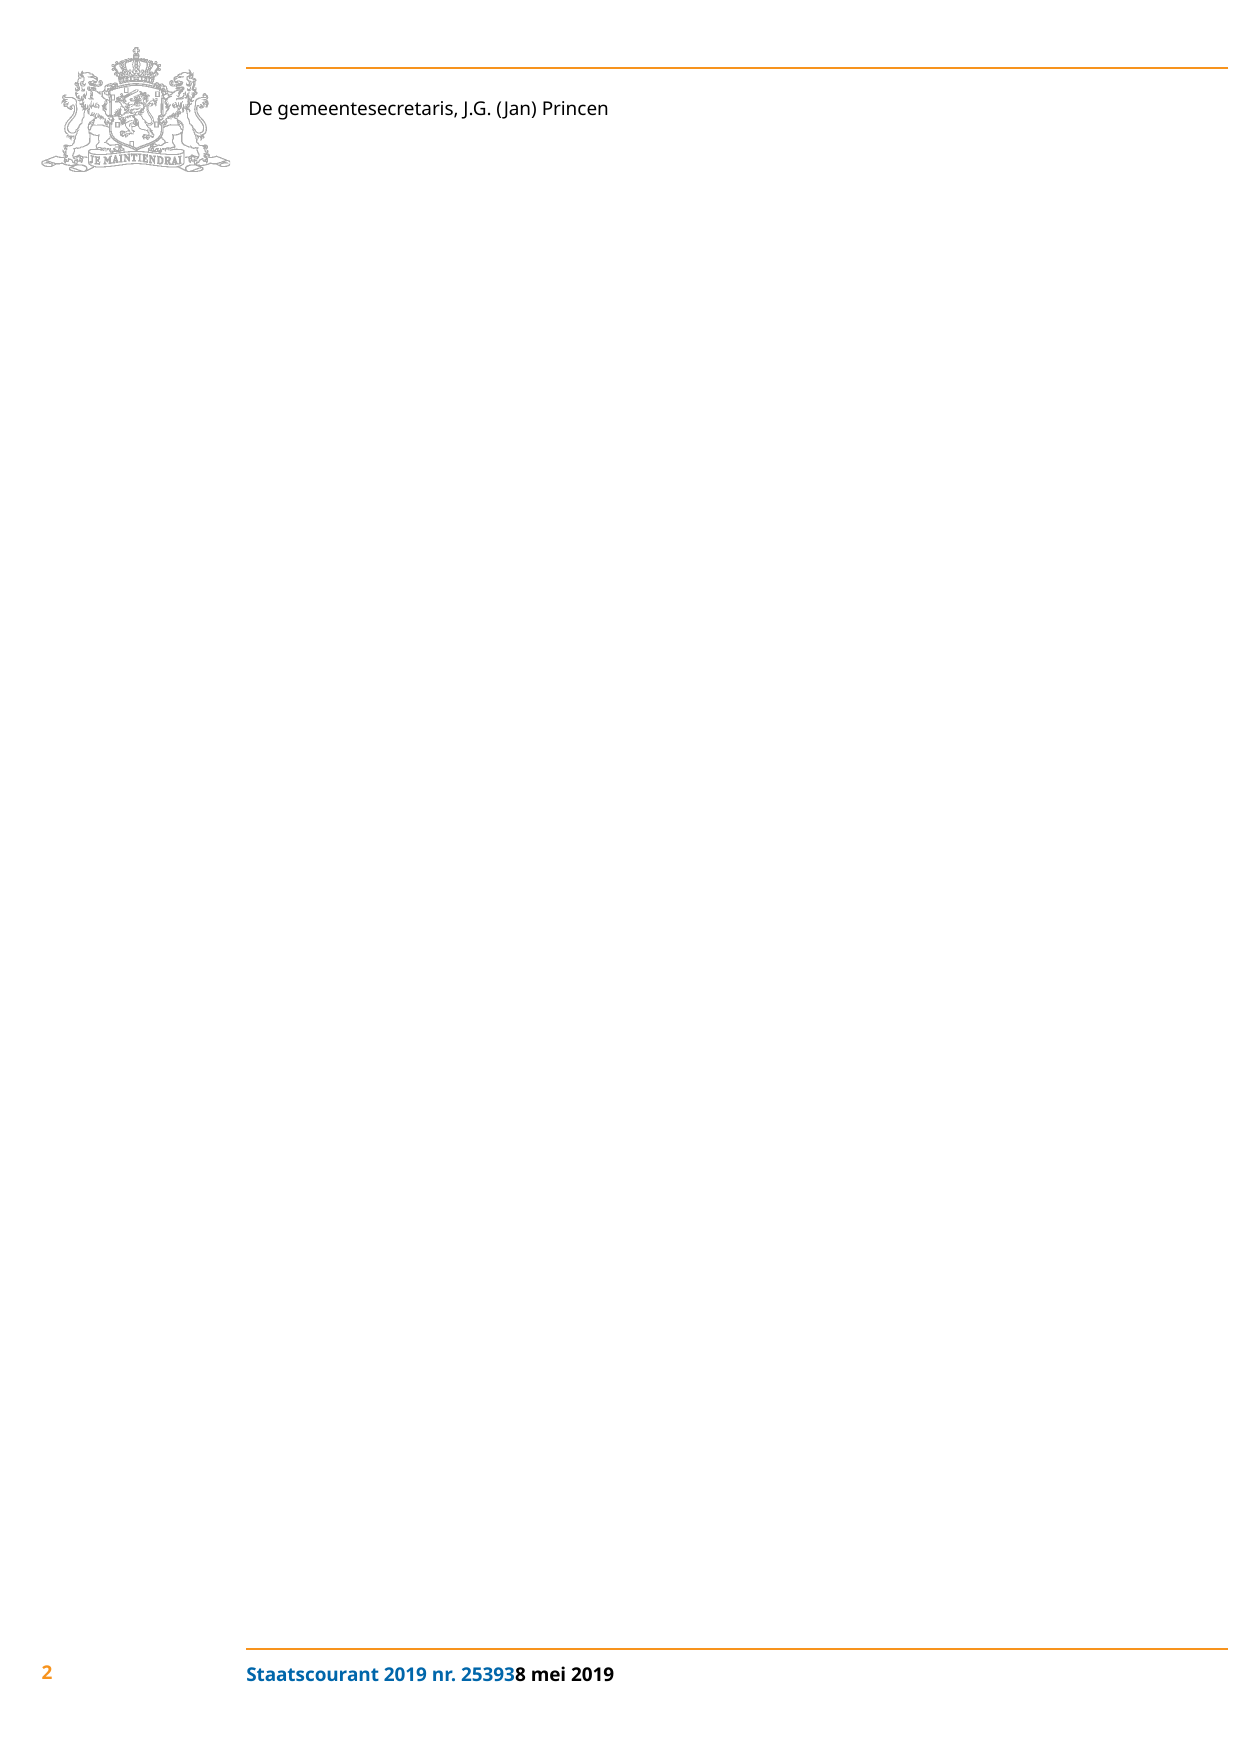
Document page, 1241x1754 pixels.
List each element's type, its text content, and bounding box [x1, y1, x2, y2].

picture [41, 47, 231, 172]
text De gemeentesecretaris, J.G. (Jan) Princen [248, 95, 1152, 121]
